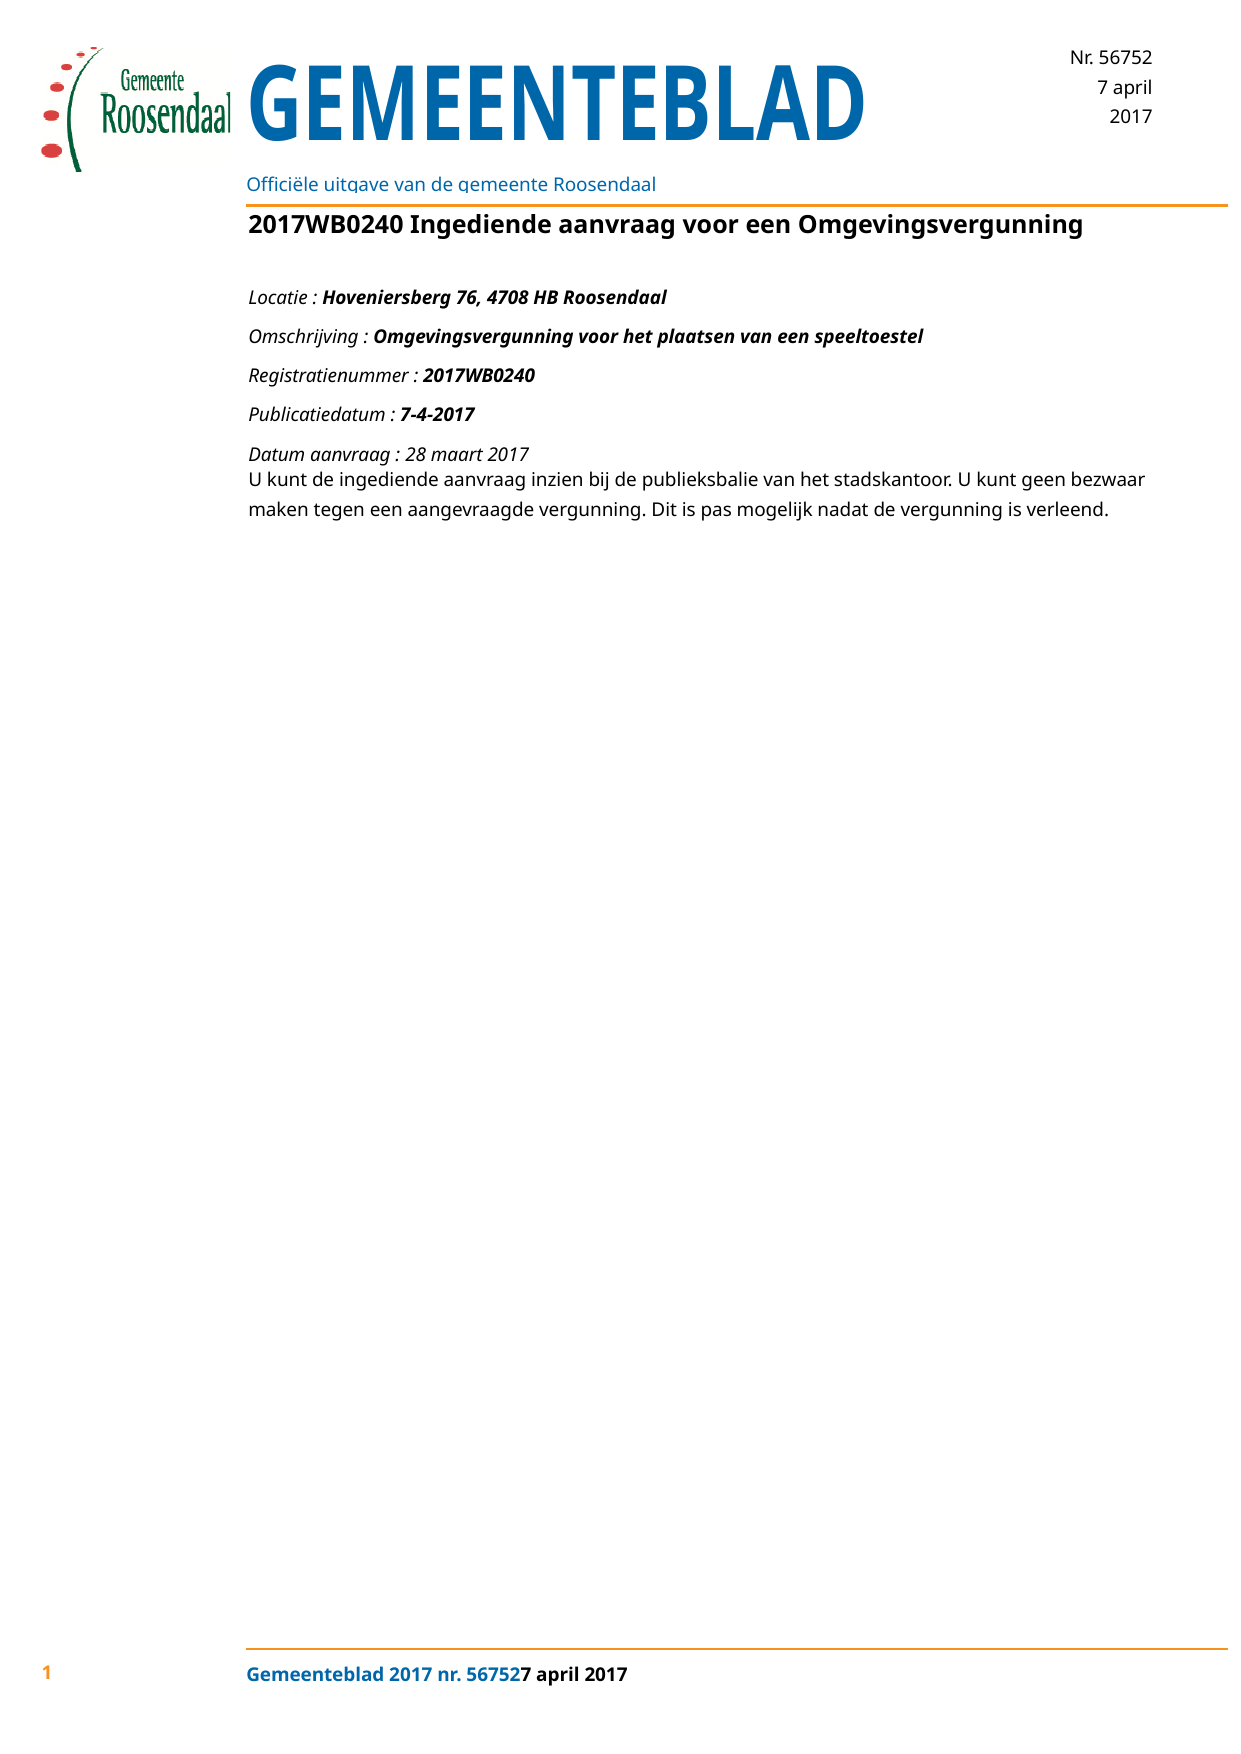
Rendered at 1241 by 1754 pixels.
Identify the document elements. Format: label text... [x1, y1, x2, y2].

text 2017WB0240 Ingediende aanvraag voor een Omgevingsvergunning [248, 207, 1152, 241]
text Registratienummer : 2017WB0240 [248, 362, 1152, 388]
picture [41, 47, 231, 172]
text Omschrijving : Omgevingsvergunning voor het plaatsen van een speeltoestel [248, 323, 1152, 349]
text Publicatiedatum : 7-4-2017 [248, 402, 1152, 427]
text Datum aanvraag : 28 maart 2017 [248, 441, 1152, 467]
text Locatie : Hoveniersberg 76, 4708 HB Roosendaal [248, 284, 1152, 309]
text U kunt de ingediende aanvraag inzien bij de publieksbalie van het stadskantoor. U kunt geen bezwaar maken tegen een aangevraagde vergunning. Dit is pas mogelijk nadat de vergunning is verleend. [248, 467, 1152, 522]
